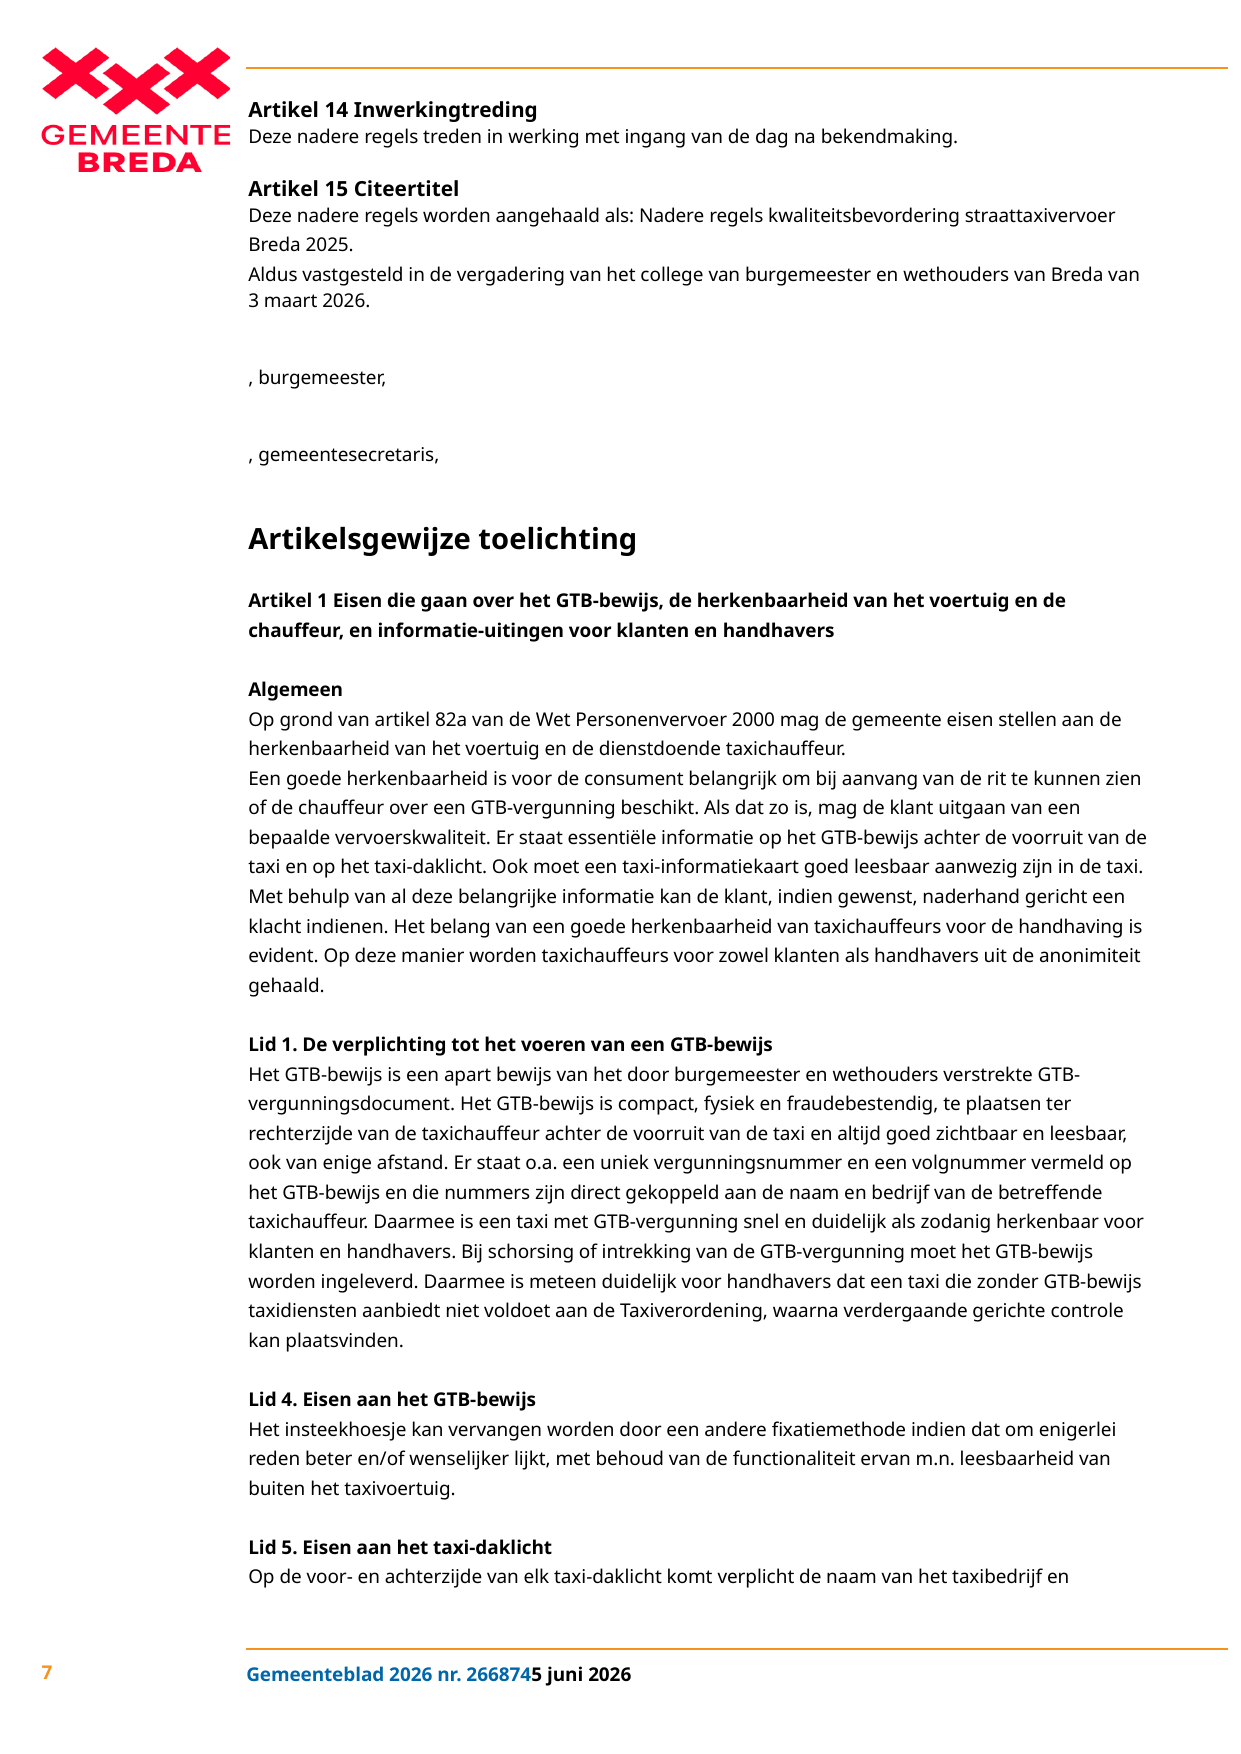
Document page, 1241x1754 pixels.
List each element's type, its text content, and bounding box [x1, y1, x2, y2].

text Aldus vastgesteld in de vergadering van het college van burgemeester en wethouders van Breda van 3 maart 2026. [248, 261, 1152, 313]
text Lid 4. Eisen aan het GTB-bewijs [248, 1386, 1152, 1412]
text Artikel 1 Eisen die gaan over het GTB-bewijs, de herkenbaarheid van het voertuig en de chauffeur, en informatie-uitingen voor klanten en handhavers [248, 587, 1152, 643]
text Het GTB-bewijs is een apart bewijs van het door burgemeester en wethouders verstrekte GTB-vergunningsdocument. Het GTB-bewijs is compact, fysiek en fraudebestendig, te plaatsen ter rechterzijde van de taxichauffeur achter de voorruit van de taxi en altijd goed zichtbaar en leesbaar, ook van enige afstand. Er staat o.a. een uniek vergunningsnummer en een volgnummer vermeld op het GTB-bewijs en die nummers zijn direct gekoppeld aan de naam en bedrijf van de betreffende taxichauffeur. Daarmee is een taxi met GTB-vergunning snel en duidelijk als zodanig herkenbaar voor klanten en handhavers. Bij schorsing of intrekking van de GTB-vergunning moet het GTB-bewijs worden ingeleverd. Daarmee is meteen duidelijk voor handhavers dat een taxi die zonder GTB-bewijs taxidiensten aanbiedt niet voldoet aan de Taxiverordening, waarna verdergaande gerichte controle kan plaatsvinden. [248, 1061, 1152, 1353]
text Lid 1. De verplichting tot het voeren van een GTB-bewijs [248, 1031, 1152, 1057]
text Artikel 14 Inwerkingtreding [248, 95, 1152, 123]
text Op grond van artikel 82a van de Wet Personenvervoer 2000 mag de gemeente eisen stellen aan de herkenbaarheid van het voertuig en de dienstdoende taxichauffeur. [248, 706, 1152, 761]
text Lid 5. Eisen aan het taxi-daklicht [248, 1534, 1152, 1560]
text Artikel 15 Citeertitel [248, 174, 1152, 202]
text Op de voor- en achterzijde van elk taxi-daklicht komt verplicht de naam van het taxibedrijf en [248, 1564, 1152, 1589]
text , burgemeester, [248, 364, 1152, 390]
text Deze nadere regels worden aangehaald als: Nadere regels kwaliteitsbevordering straattaxivervoer Breda 2025. [248, 202, 1152, 257]
text Een goede herkenbaarheid is voor de consument belangrijk om bij aanvang van de rit te kunnen zien of de chauffeur over een GTB-vergunning beschikt. Als dat zo is, mag de klant uitgaan van een bepaalde vervoerskwaliteit. Er staat essentiële informatie op het GTB-bewijs achter de voorruit van de taxi en op het taxi-daklicht. Ook moet een taxi-informatiekaart goed leesbaar aanwezig zijn in de taxi. Met behulp van al deze belangrijke informatie kan de klant, indien gewenst, naderhand gericht een klacht indienen. Het belang van een goede herkenbaarheid van taxichauffeurs voor de handhaving is evident. Op deze manier worden taxichauffeurs voor zowel klanten als handhavers uit de anonimiteit gehaald. [248, 765, 1152, 998]
text Artikelsgewijze toelichting [248, 518, 1152, 558]
text Deze nadere regels treden in werking met ingang van de dag na bekendmaking. [248, 123, 1152, 149]
picture [41, 47, 231, 172]
text , gemeentesecretaris, [248, 441, 1152, 467]
text Het insteekhoesje kan vervangen worden door een andere fixatiemethode indien dat om enigerlei reden beter en/of wenselijker lijkt, met behoud van de functionaliteit ervan m.n. leesbaarheid van buiten het taxivoertuig. [248, 1416, 1152, 1501]
text Algemeen [248, 676, 1152, 702]
